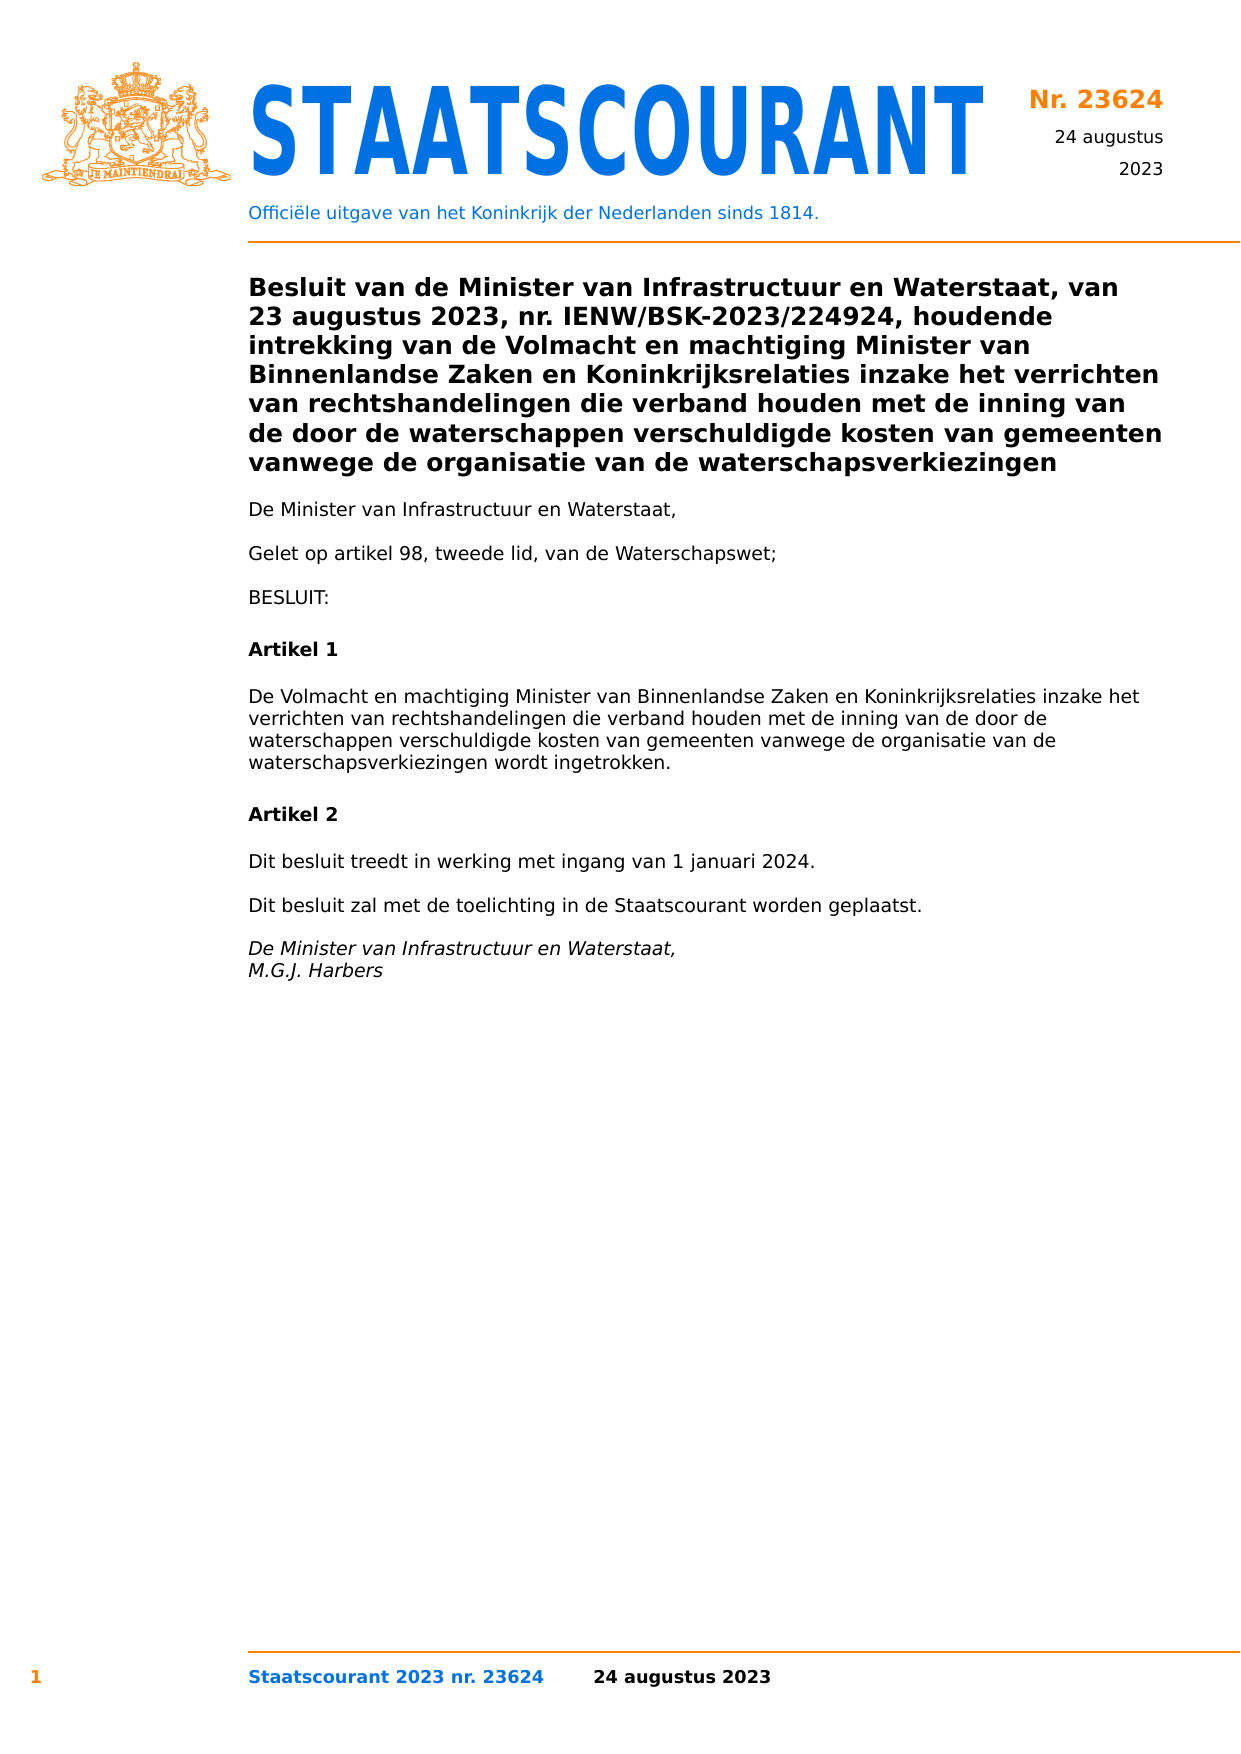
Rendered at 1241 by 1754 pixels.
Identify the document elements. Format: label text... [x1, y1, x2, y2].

subtitle Artikel 2 [248, 804, 1163, 826]
text De Volmacht en machtiging Minister van Binnenlandse Zaken en Koninkrijksrelaties inzake het verrichten van rechtshandelingen die verband houden met de inning van de door de waterschappen verschuldigde kosten van gemeenten vanwege de organisatie van de waterschapsverkiezingen wordt ingetrokken. [248, 686, 1163, 774]
picture [41, 62, 231, 186]
table_cell Officiële uitgave van het Koninkrijk der Nederlanden sinds 1814. [248, 203, 1240, 241]
text De Minister van Infrastructuur en Waterstaat, M.G.J. Harbers [248, 938, 1163, 982]
text De Minister van Infrastructuur en Waterstaat, [248, 499, 1163, 521]
text Gelet op artikel 98, tweede lid, van de Waterschapswet; [248, 543, 1163, 565]
text BESLUIT: [248, 587, 1163, 609]
table_header Nr. 23624 [998, 62, 1240, 121]
table_header [25, 62, 248, 241]
table_header STAATSCOURANT [248, 62, 998, 203]
subtitle Artikel 1 [248, 639, 1163, 661]
subtitle Besluit van de Minister van Infrastructuur en Waterstaat, van 23 augustus 2023, nr. IENW/BSK-2023/224924, houdende intrekking van de Volmacht en machtiging Minister van Binnenlandse Zaken en Koninkrijksrelaties inzake het verrichten van rechtshandelingen die verband houden met de inning van de door de waterschappen verschuldigde kosten van gemeenten vanwege de organisatie van de waterschapsverkiezingen [248, 273, 1163, 477]
table_cell 24 augustus [998, 121, 1240, 153]
text Dit besluit zal met de toelichting in de Staatscourant worden geplaatst. [248, 894, 1163, 916]
table_cell 2023 [998, 153, 1240, 203]
text Dit besluit treedt in werking met ingang van 1 januari 2024. [248, 851, 1163, 873]
